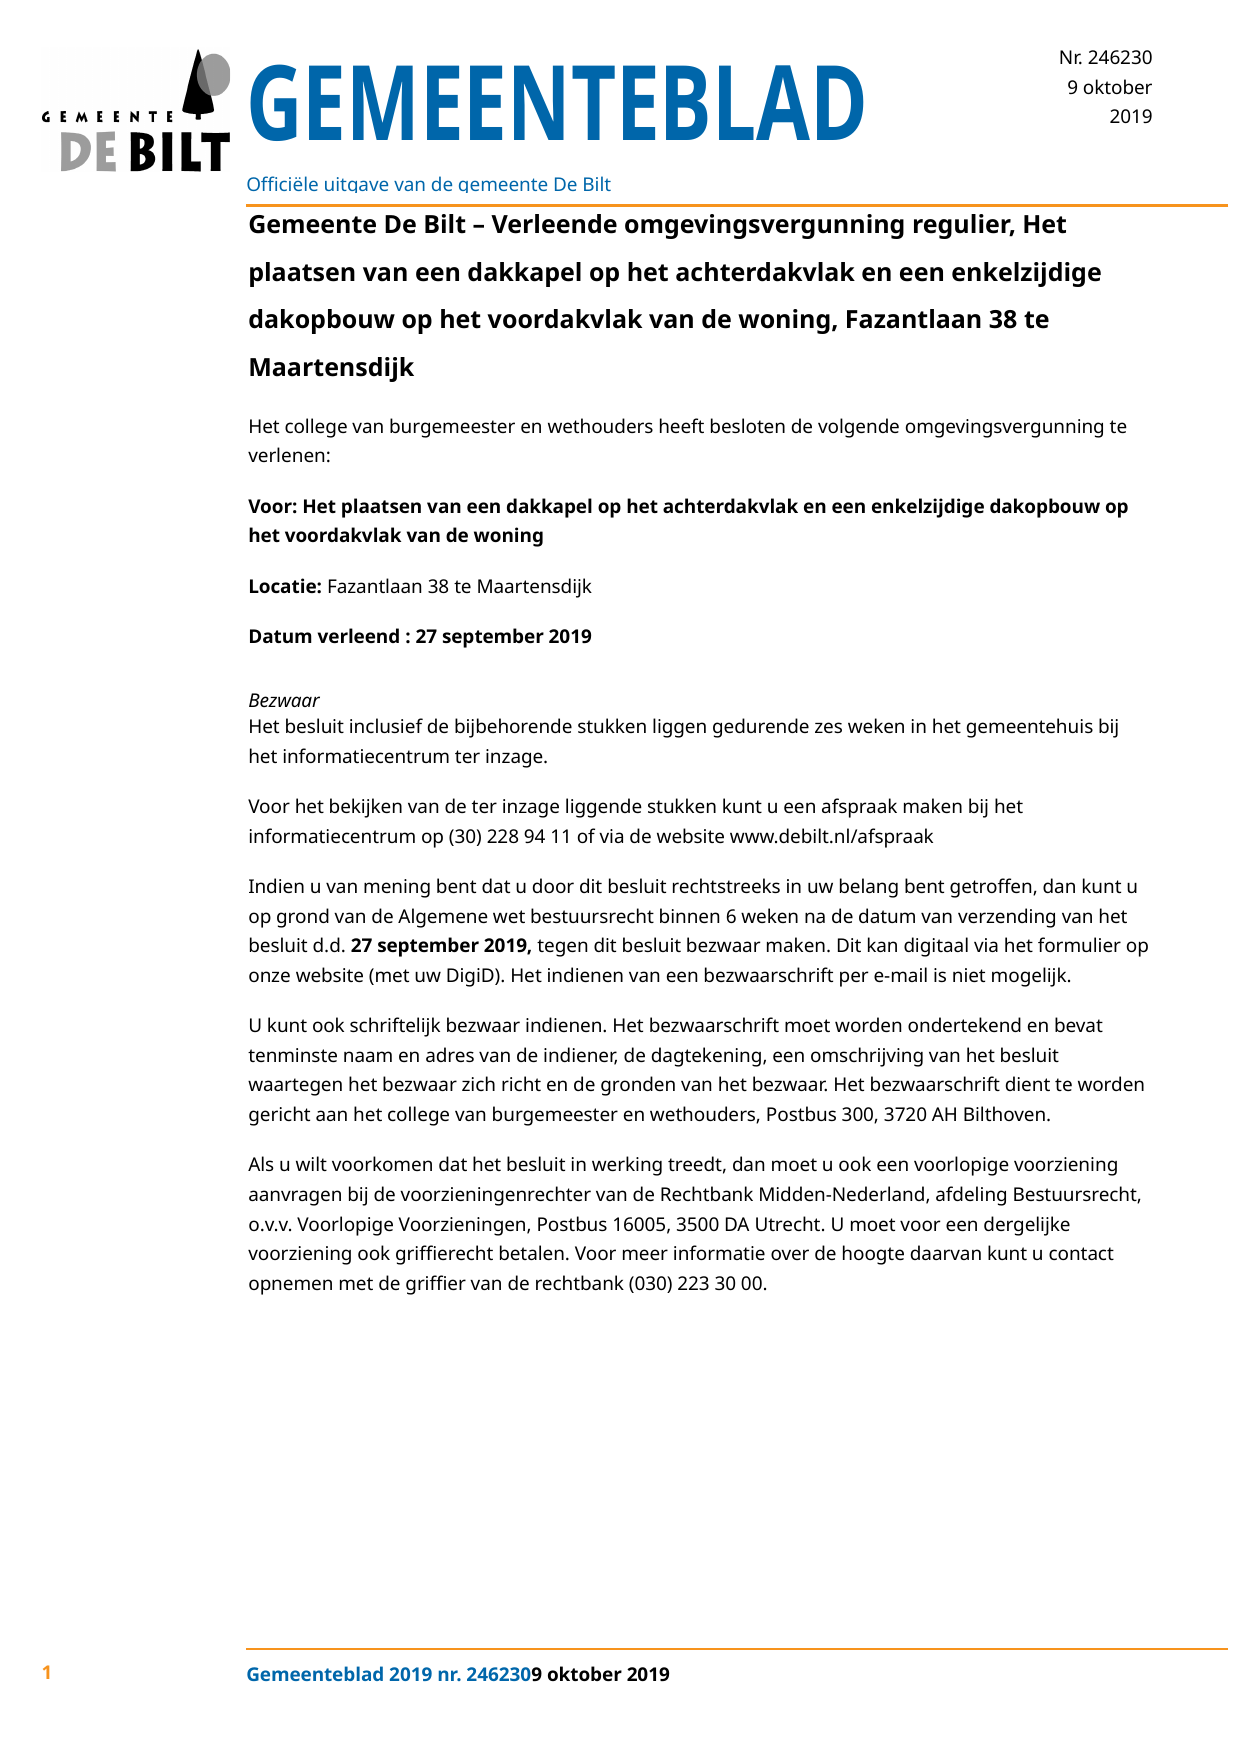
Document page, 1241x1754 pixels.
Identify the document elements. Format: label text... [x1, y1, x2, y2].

text Bezwaar [248, 687, 1152, 713]
text Gemeente De Bilt – Verleende omgevingsvergunning regulier, Het plaatsen van een dakkapel op het achterdakvlak en een enkelzijdige dakopbouw op het voordakvlak van de woning, Fazantlaan 38 te Maartensdijk [248, 207, 1152, 384]
text Als u wilt voorkomen dat het besluit in werking treedt, dan moet u ook een voorlopige voorziening aanvragen bij de voorzieningenrechter van de Rechtbank Midden-Nederland, afdeling Bestuursrecht, o.v.v. Voorlopige Voorzieningen, Postbus 16005, 3500 DA Utrecht. U moet voor een dergelijke voorziening ook griffierecht betalen. Voor meer informatie over de hoogte daarvan kunt u contact opnemen met de griffier van de rechtbank (030) 223 30 00. [248, 1152, 1152, 1296]
text Datum verleend : 27 september 2019 [248, 623, 1152, 649]
text Indien u van mening bent dat u door dit besluit rechtstreeks in uw belang bent getroffen, dan kunt u op grond van de Algemene wet bestuursrecht binnen 6 weken na de datum van verzending van het besluit d.d. 27 september 2019, tegen dit besluit bezwaar maken. Dit kan digitaal via het formulier op onze website (met uw DigiD). Het indienen van een bezwaarschrift per e-mail is niet mogelijk. [248, 873, 1152, 988]
text Voor: Het plaatsen van een dakkapel op het achterdakvlak en een enkelzijdige dakopbouw op het voordakvlak van de woning [248, 493, 1152, 548]
text U kunt ook schriftelijk bezwaar indienen. Het bezwaarschrift moet worden ondertekend en bevat tenminste naam en adres van de indiener, de dagtekening, een omschrijving van het besluit waartegen het bezwaar zich richt en de gronden van het bezwaar. Het bezwaarschrift dient te worden gericht aan het college van burgemeester en wethouders, Postbus 300, 3720 AH Bilthoven. [248, 1012, 1152, 1127]
text Het besluit inclusief de bijbehorende stukken liggen gedurende zes weken in het gemeentehuis bij het informatiecentrum ter inzage. [248, 713, 1152, 768]
text Voor het bekijken van de ter inzage liggende stukken kunt u een afspraak maken bij het informatiecentrum op (30) 228 94 11 of via de website www.debilt.nl/afspraak [248, 793, 1152, 848]
text Locatie: Fazantlaan 38 te Maartensdijk [248, 573, 1152, 599]
picture [41, 47, 231, 172]
text Het college van burgemeester en wethouders heeft besloten de volgende omgevingsvergunning te verlenen: [248, 413, 1152, 468]
